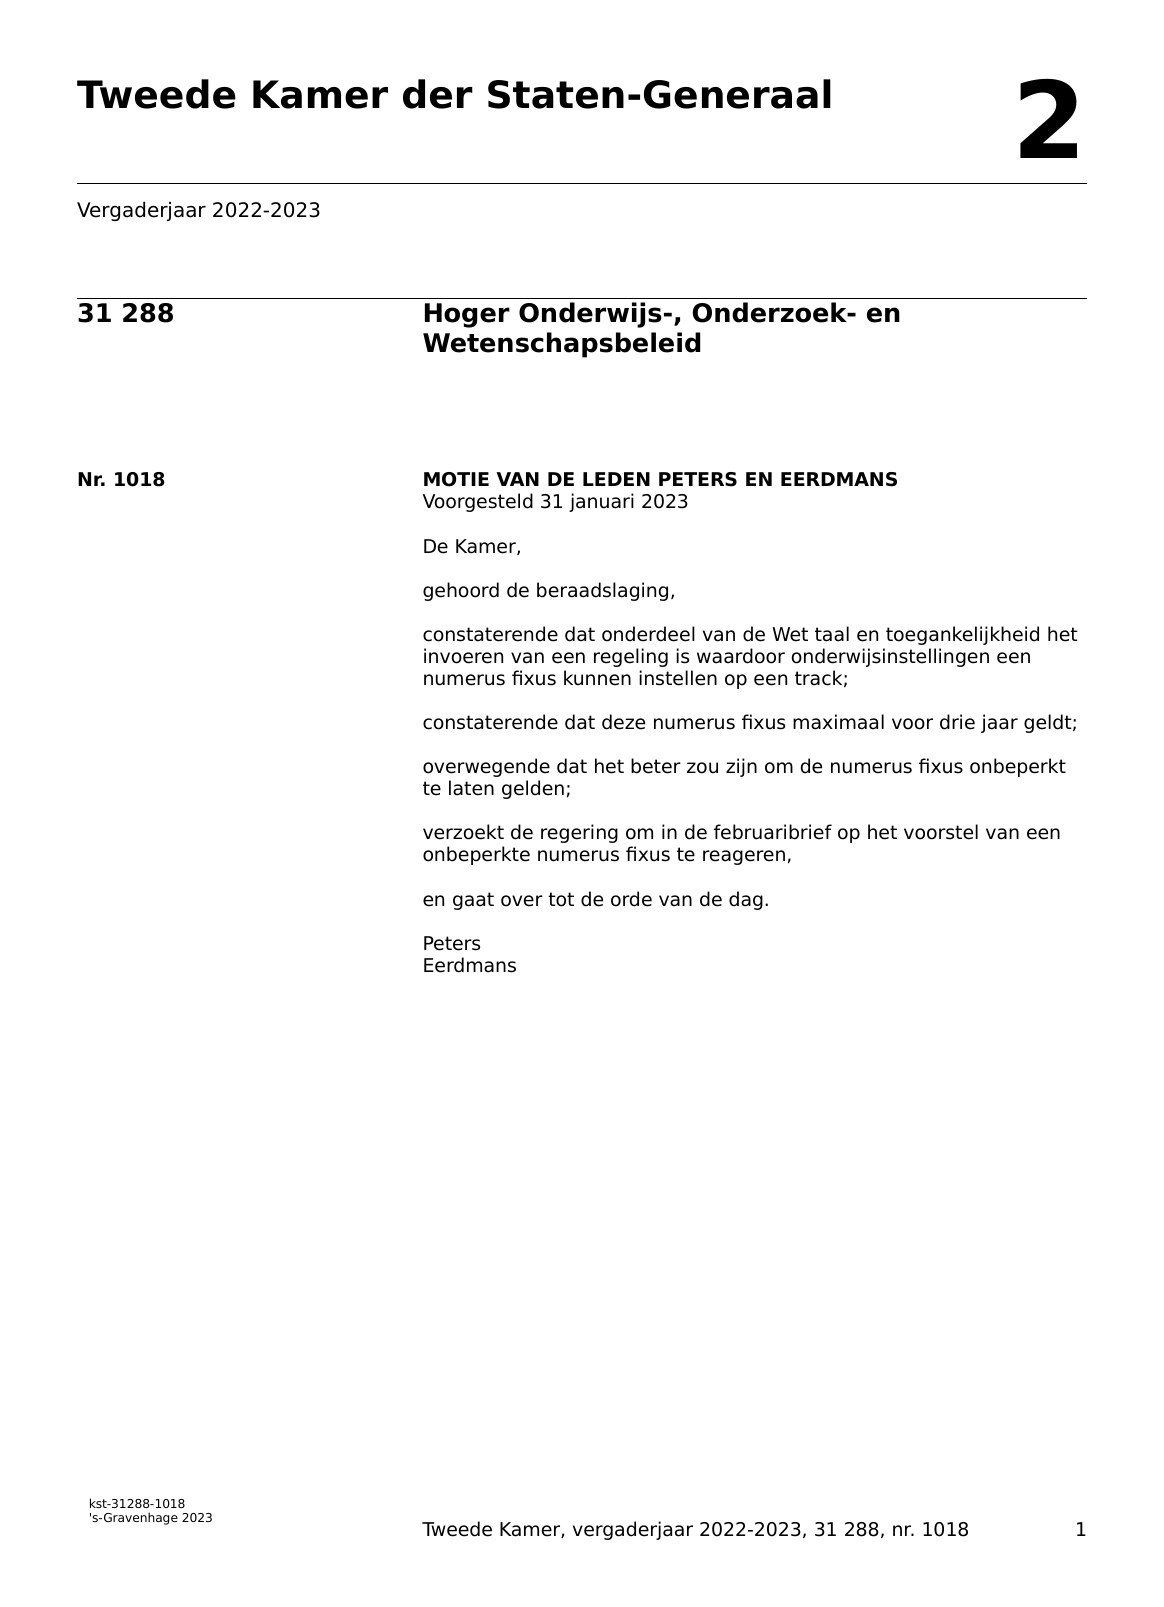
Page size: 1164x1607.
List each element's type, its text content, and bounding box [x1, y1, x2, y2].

text constaterende dat onderdeel van de Wet taal en toegankelijkheid het invoeren van een regeling is waardoor onderwijsinstellingen een numerus fixus kunnen instellen op een track; [422, 624, 1087, 690]
text kst-31288-1018 [88, 1497, 323, 1511]
table_cell Vergaderjaar 2022-2023 [77, 184, 1087, 298]
subtitle Nr. 1018 MOTIE VAN DE LEDEN PETERS EN EERDMANS [77, 469, 1087, 491]
text constaterende dat deze numerus fixus maximaal voor drie jaar geldt; [422, 712, 1087, 734]
text Peters [422, 933, 1087, 954]
text 's-Gravenhage 2023 [88, 1511, 323, 1525]
subtitle 31 288 Hoger Onderwijs-, Onderzoek- en Wetenschapsbeleid [77, 299, 1087, 358]
text en gaat over tot de orde van de dag. [422, 888, 1087, 910]
table_header 2 [886, 59, 1087, 183]
text overwegende dat het beter zou zijn om de numerus fixus onbeperkt te laten gelden; [422, 756, 1087, 800]
text verzoekt de regering om in de februaribrief op het voorstel van een onbeperkte numerus fixus te reageren, [422, 822, 1087, 866]
text gehoord de beraadslaging, [422, 580, 1087, 602]
text Voorgesteld 31 januari 2023 [422, 491, 1087, 513]
table_header Tweede Kamer der Staten-Generaal [77, 59, 886, 183]
text De Kamer, [422, 536, 1087, 557]
text Eerdmans [422, 954, 1087, 977]
